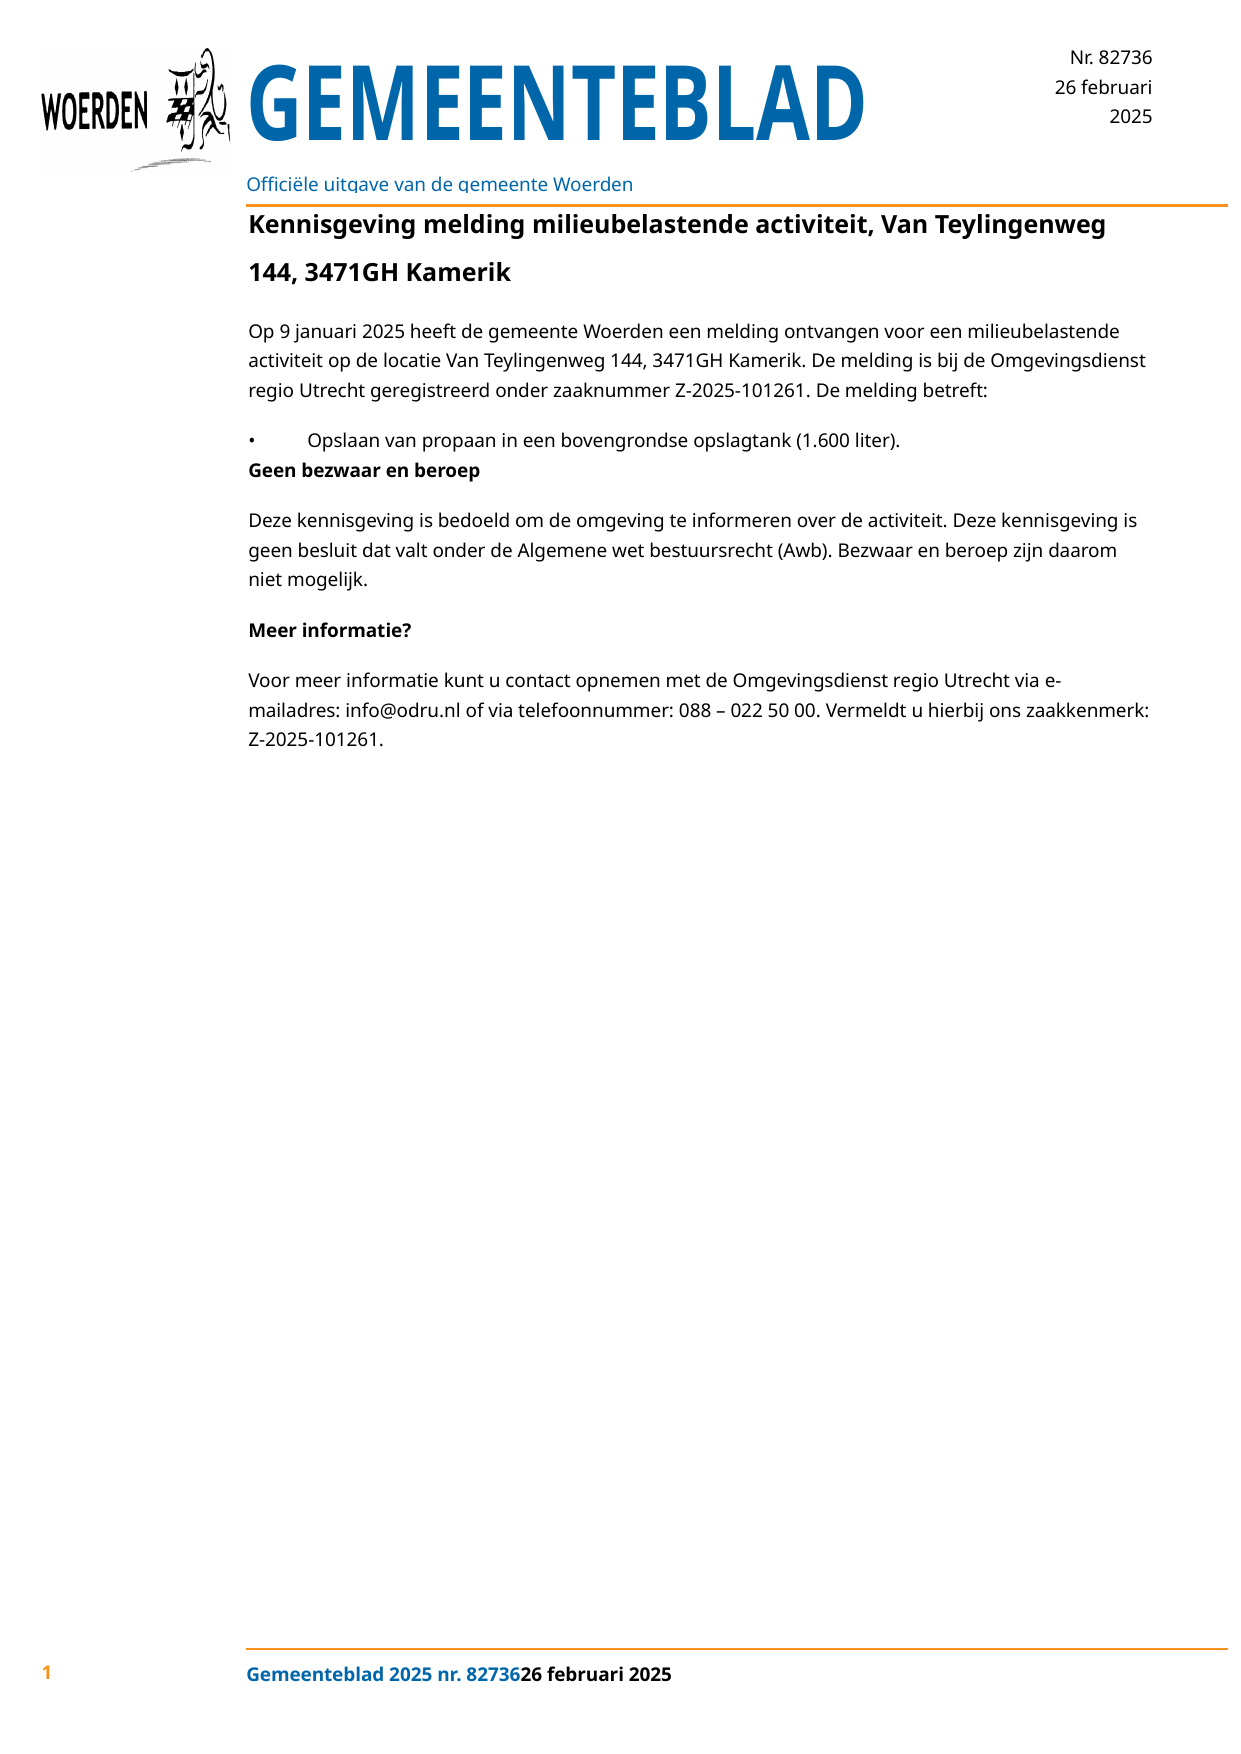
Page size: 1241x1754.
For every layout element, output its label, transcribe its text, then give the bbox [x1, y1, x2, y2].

text Meer informatie? [248, 617, 1152, 643]
text Voor meer informatie kunt u contact opnemen met de Omgevingsdienst regio Utrecht via e-mailadres: info@odru.nl of via telefoonnummer: 088 – 022 50 00. Vermeldt u hierbij ons zaakkenmerk: Z-2025-101261. [248, 667, 1152, 752]
text Deze kennisgeving is bedoeld om de omgeving te informeren over de activiteit. Deze kennisgeving is geen besluit dat valt onder de Algemene wet bestuursrecht (Awb). Bezwaar en beroep zijn daarom niet mogelijk. [248, 507, 1152, 592]
text Geen bezwaar en beroep [248, 457, 1152, 483]
list Opslaan van propaan in een bovengrondse opslagtank (1.600 liter). [248, 427, 1152, 453]
text Kennisgeving melding milieubelastende activiteit, Van Teylingenweg 144, 3471GH Kamerik [248, 207, 1152, 288]
picture [41, 47, 231, 172]
text Op 9 januari 2025 heeft de gemeente Woerden een melding ontvangen voor een milieubelastende activiteit op de locatie Van Teylingenweg 144, 3471GH Kamerik. De melding is bij de Omgevingsdienst regio Utrecht geregistreerd onder zaaknummer Z-2025-101261. De melding betreft: [248, 318, 1152, 403]
